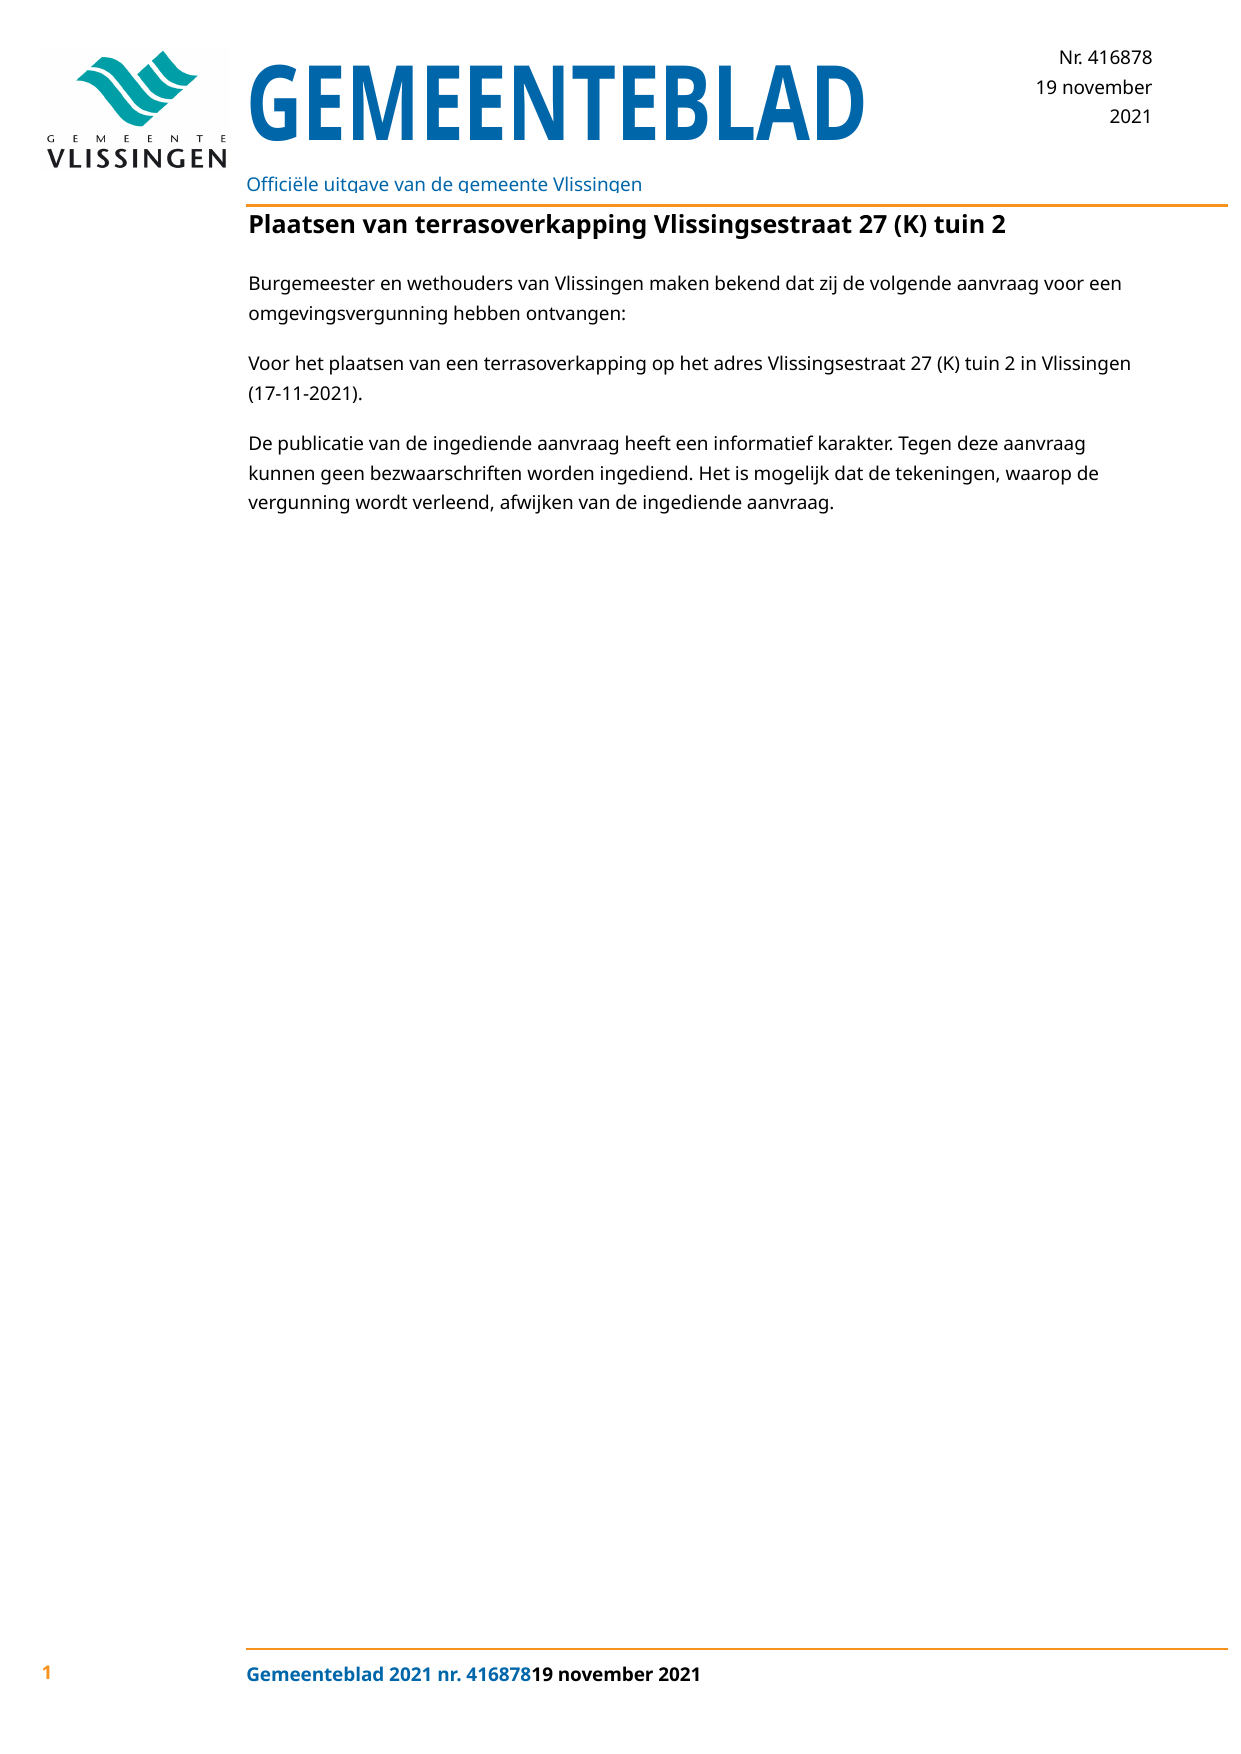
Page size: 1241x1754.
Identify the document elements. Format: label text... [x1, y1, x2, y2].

picture [41, 47, 231, 172]
text Plaatsen van terrasoverkapping Vlissingsestraat 27 (K) tuin 2 [248, 207, 1152, 241]
text Burgemeester en wethouders van Vlissingen maken bekend dat zij de volgende aanvraag voor een omgevingsvergunning hebben ontvangen: [248, 270, 1152, 326]
text De publicatie van de ingediende aanvraag heeft een informatief karakter. Tegen deze aanvraag kunnen geen bezwaarschriften worden ingediend. Het is mogelijk dat de tekeningen, waarop de vergunning wordt verleend, afwijken van de ingediende aanvraag. [248, 430, 1152, 515]
text Voor het plaatsen van een terrasoverkapping op het adres Vlissingsestraat 27 (K) tuin 2 in Vlissingen (17-11-2021). [248, 350, 1152, 406]
